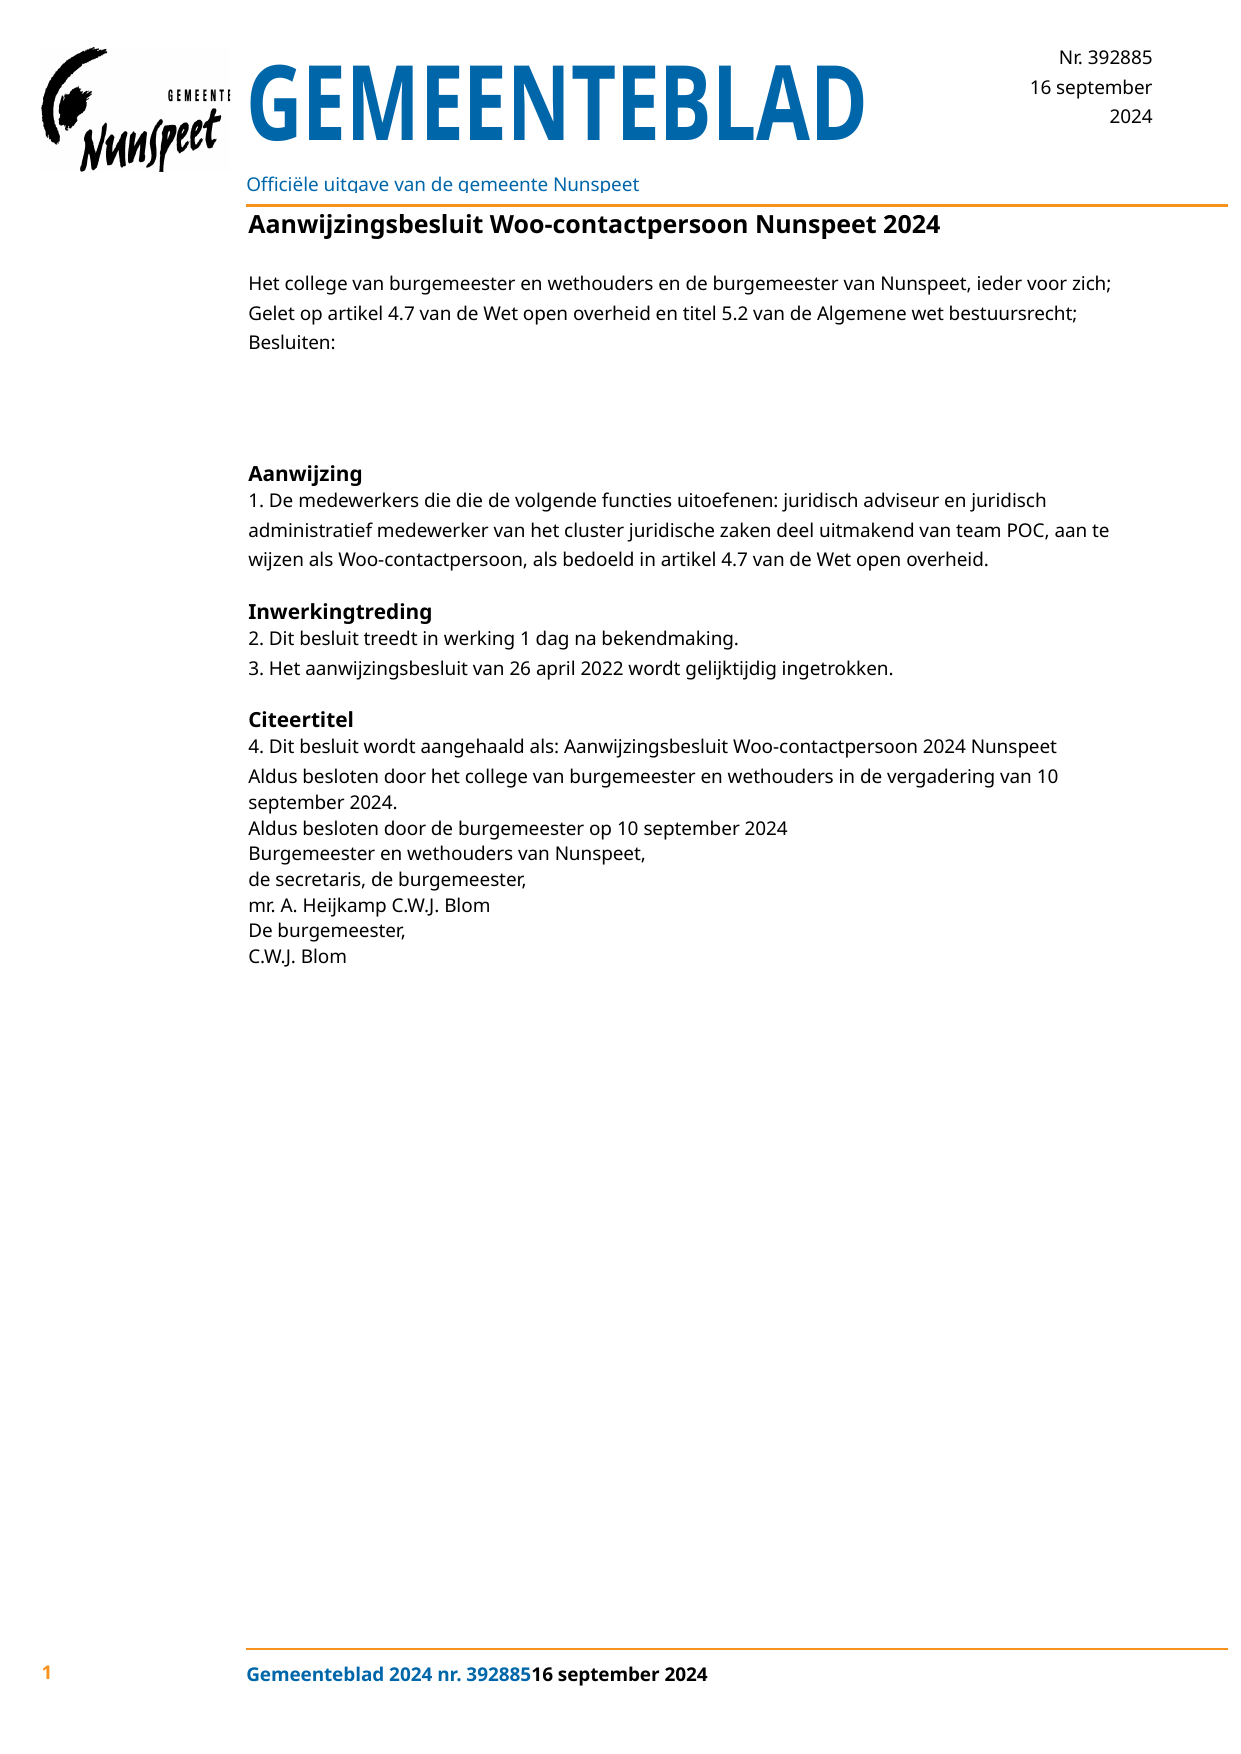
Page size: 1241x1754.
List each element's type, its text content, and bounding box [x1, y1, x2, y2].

text Aanwijzing [248, 459, 1152, 487]
text Gelet op artikel 4.7 van de Wet open overheid en titel 5.2 van de Algemene wet bestuursrecht; [248, 300, 1152, 326]
text mr. A. Heijkamp C.W.J. Blom [248, 892, 1152, 918]
text de secretaris, de burgemeester, [248, 866, 1152, 892]
text Inwerkingtreding [248, 597, 1152, 625]
text Aldus besloten door het college van burgemeester en wethouders in de vergadering van 10 september 2024. [248, 763, 1152, 815]
text De burgemeester, [248, 918, 1152, 943]
text Citeertitel [248, 705, 1152, 734]
text Aldus besloten door de burgemeester op 10 september 2024 [248, 815, 1152, 840]
text 2. Dit besluit treedt in werking 1 dag na bekendmaking. [248, 625, 1152, 651]
text Burgemeester en wethouders van Nunspeet, [248, 840, 1152, 866]
picture [41, 47, 231, 172]
text C.W.J. Blom [248, 943, 1152, 969]
text 4. Dit besluit wordt aangehaald als: Aanwijzingsbesluit Woo-contactpersoon 2024 Nunspeet [248, 734, 1152, 759]
text Het college van burgemeester en wethouders en de burgemeester van Nunspeet, ieder voor zich; [248, 270, 1152, 296]
text Aanwijzingsbesluit Woo-contactpersoon Nunspeet 2024 [248, 207, 1152, 241]
text 1. De medewerkers die die de volgende functies uitoefenen: juridisch adviseur en juridisch administratief medewerker van het cluster juridische zaken deel uitmakend van team POC, aan te wijzen als Woo-contactpersoon, als bedoeld in artikel 4.7 van de Wet open overheid. [248, 487, 1152, 572]
text Besluiten: [248, 329, 1152, 355]
text 3. Het aanwijzingsbesluit van 26 april 2022 wordt gelijktijdig ingetrokken. [248, 655, 1152, 681]
